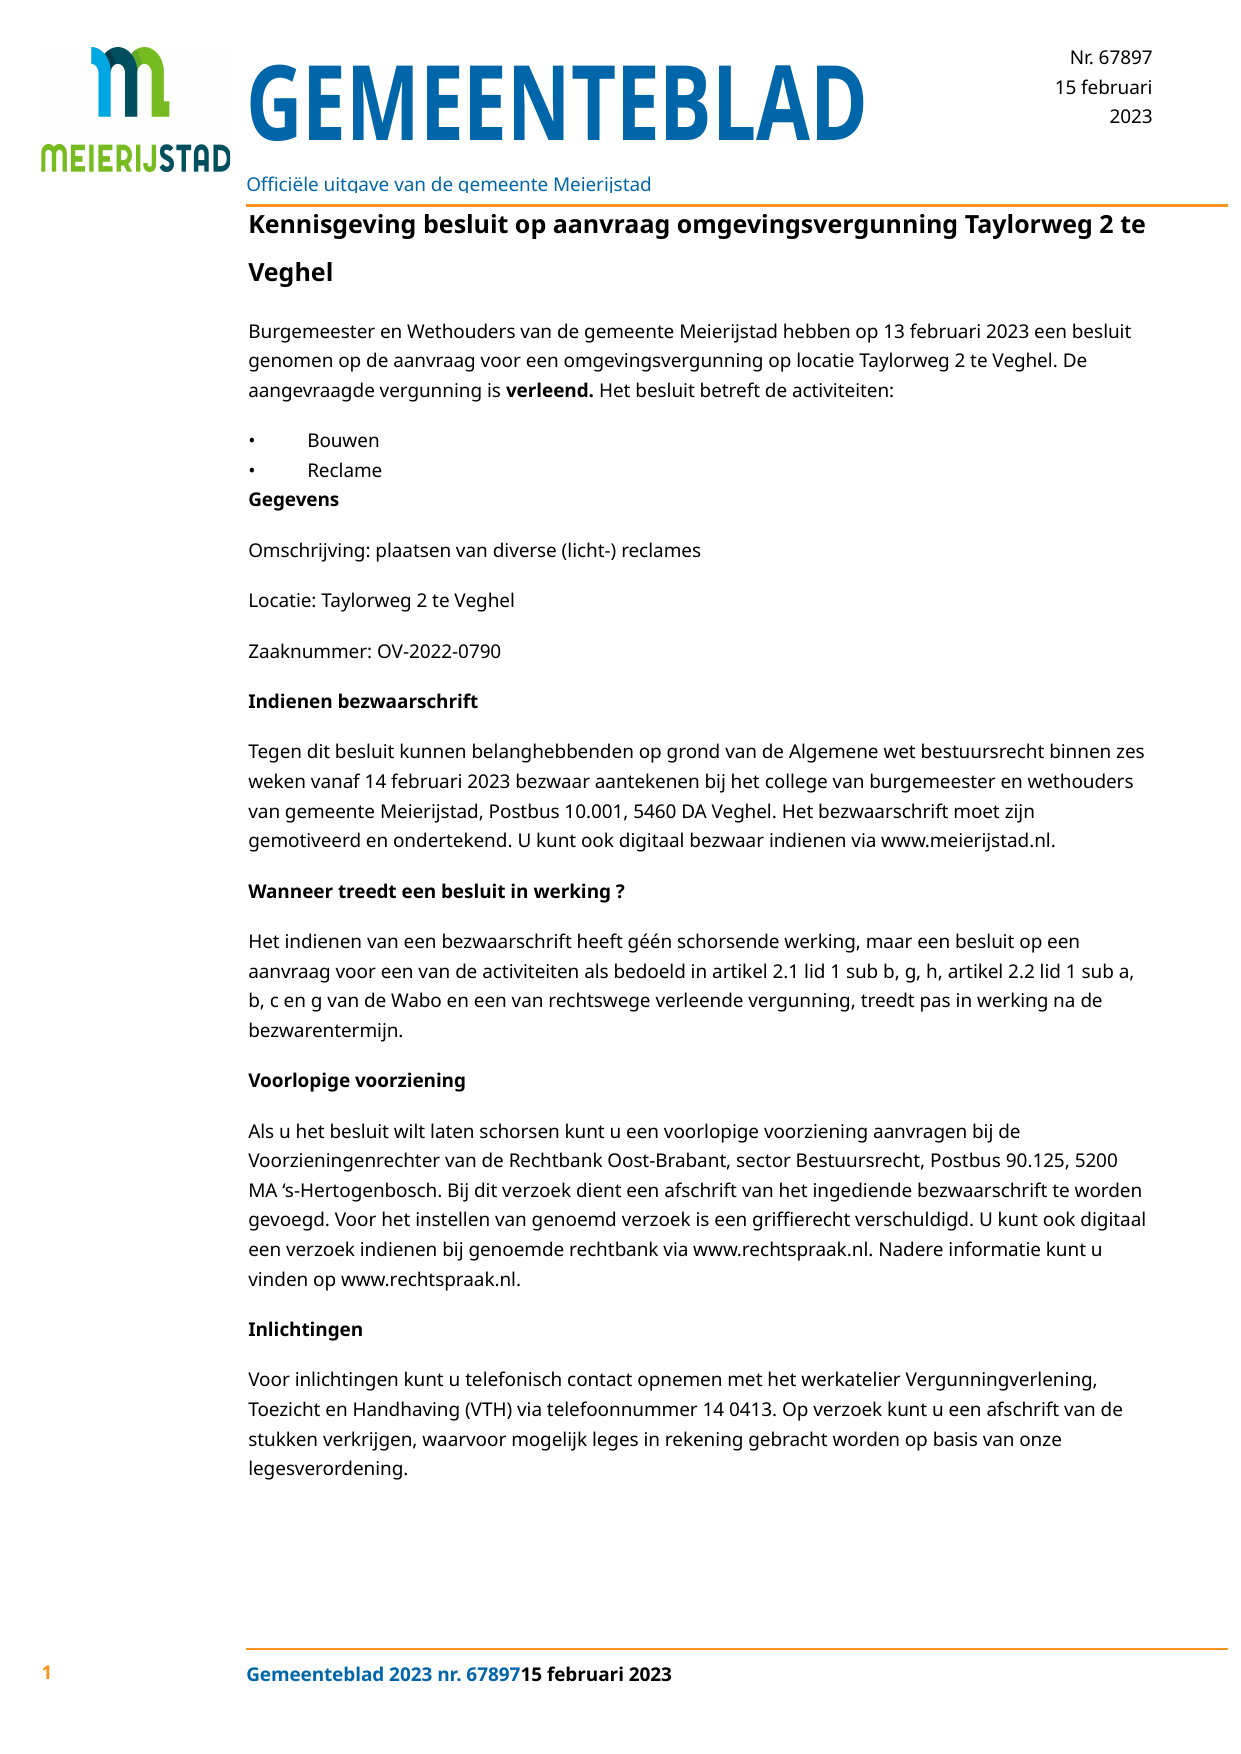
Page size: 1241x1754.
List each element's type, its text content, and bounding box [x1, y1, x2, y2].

text Zaaknummer: OV-2022-0790 [248, 638, 1152, 664]
text Inlichtingen [248, 1316, 1152, 1342]
list Reclame [248, 457, 1152, 483]
list Bouwen [248, 427, 1152, 453]
text Voor inlichtingen kunt u telefonisch contact opnemen met het werkatelier Vergunningverlening, Toezicht en Handhaving (VTH) via telefoonnummer 14 0413. Op verzoek kunt u een afschrift van de stukken verkrijgen, waarvoor mogelijk leges in rekening gebracht worden op basis van onze legesverordening. [248, 1367, 1152, 1481]
text Burgemeester en Wethouders van de gemeente Meierijstad hebben op 13 februari 2023 een besluit genomen op de aanvraag voor een omgevingsvergunning op locatie Taylorweg 2 te Veghel. De aangevraagde vergunning is verleend. Het besluit betreft de activiteiten: [248, 318, 1152, 403]
text Kennisgeving besluit op aanvraag omgevingsvergunning Taylorweg 2 te Veghel [248, 207, 1152, 288]
picture [41, 47, 231, 172]
text Tegen dit besluit kunnen belanghebbenden op grond van de Algemene wet bestuursrecht binnen zes weken vanaf 14 februari 2023 bezwaar aantekenen bij het college van burgemeester en wethouders van gemeente Meierijstad, Postbus 10.001, 5460 DA Veghel. Het bezwaarschrift moet zijn gemotiveerd en ondertekend. U kunt ook digitaal bezwaar indienen via www.meierijstad.nl. [248, 739, 1152, 853]
text Locatie: Taylorweg 2 te Veghel [248, 587, 1152, 613]
text Voorlopige voorziening [248, 1067, 1152, 1093]
text Als u het besluit wilt laten schorsen kunt u een voorlopige voorziening aanvragen bij de Voorzieningenrechter van de Rechtbank Oost-Brabant, sector Bestuursrecht, Postbus 90.125, 5200 MA ‘s-Hertogenbosch. Bij dit verzoek dient een afschrift van het ingediende bezwaarschrift te worden gevoegd. Voor het instellen van genoemd verzoek is een griffierecht verschuldigd. U kunt ook digitaal een verzoek indienen bij genoemde rechtbank via www.rechtspraak.nl. Nadere informatie kunt u vinden op www.rechtspraak.nl. [248, 1118, 1152, 1292]
text Indienen bezwaarschrift [248, 688, 1152, 714]
text Wanneer treedt een besluit in werking ? [248, 878, 1152, 904]
text Gegevens [248, 487, 1152, 512]
text Het indienen van een bezwaarschrift heeft géén schorsende werking, maar een besluit op een aanvraag voor een van de activiteiten als bedoeld in artikel 2.1 lid 1 sub b, g, h, artikel 2.2 lid 1 sub a, b, c en g van de Wabo en een van rechtswege verleende vergunning, treedt pas in werking na de bezwarentermijn. [248, 928, 1152, 1043]
text Omschrijving: plaatsen van diverse (licht-) reclames [248, 537, 1152, 563]
